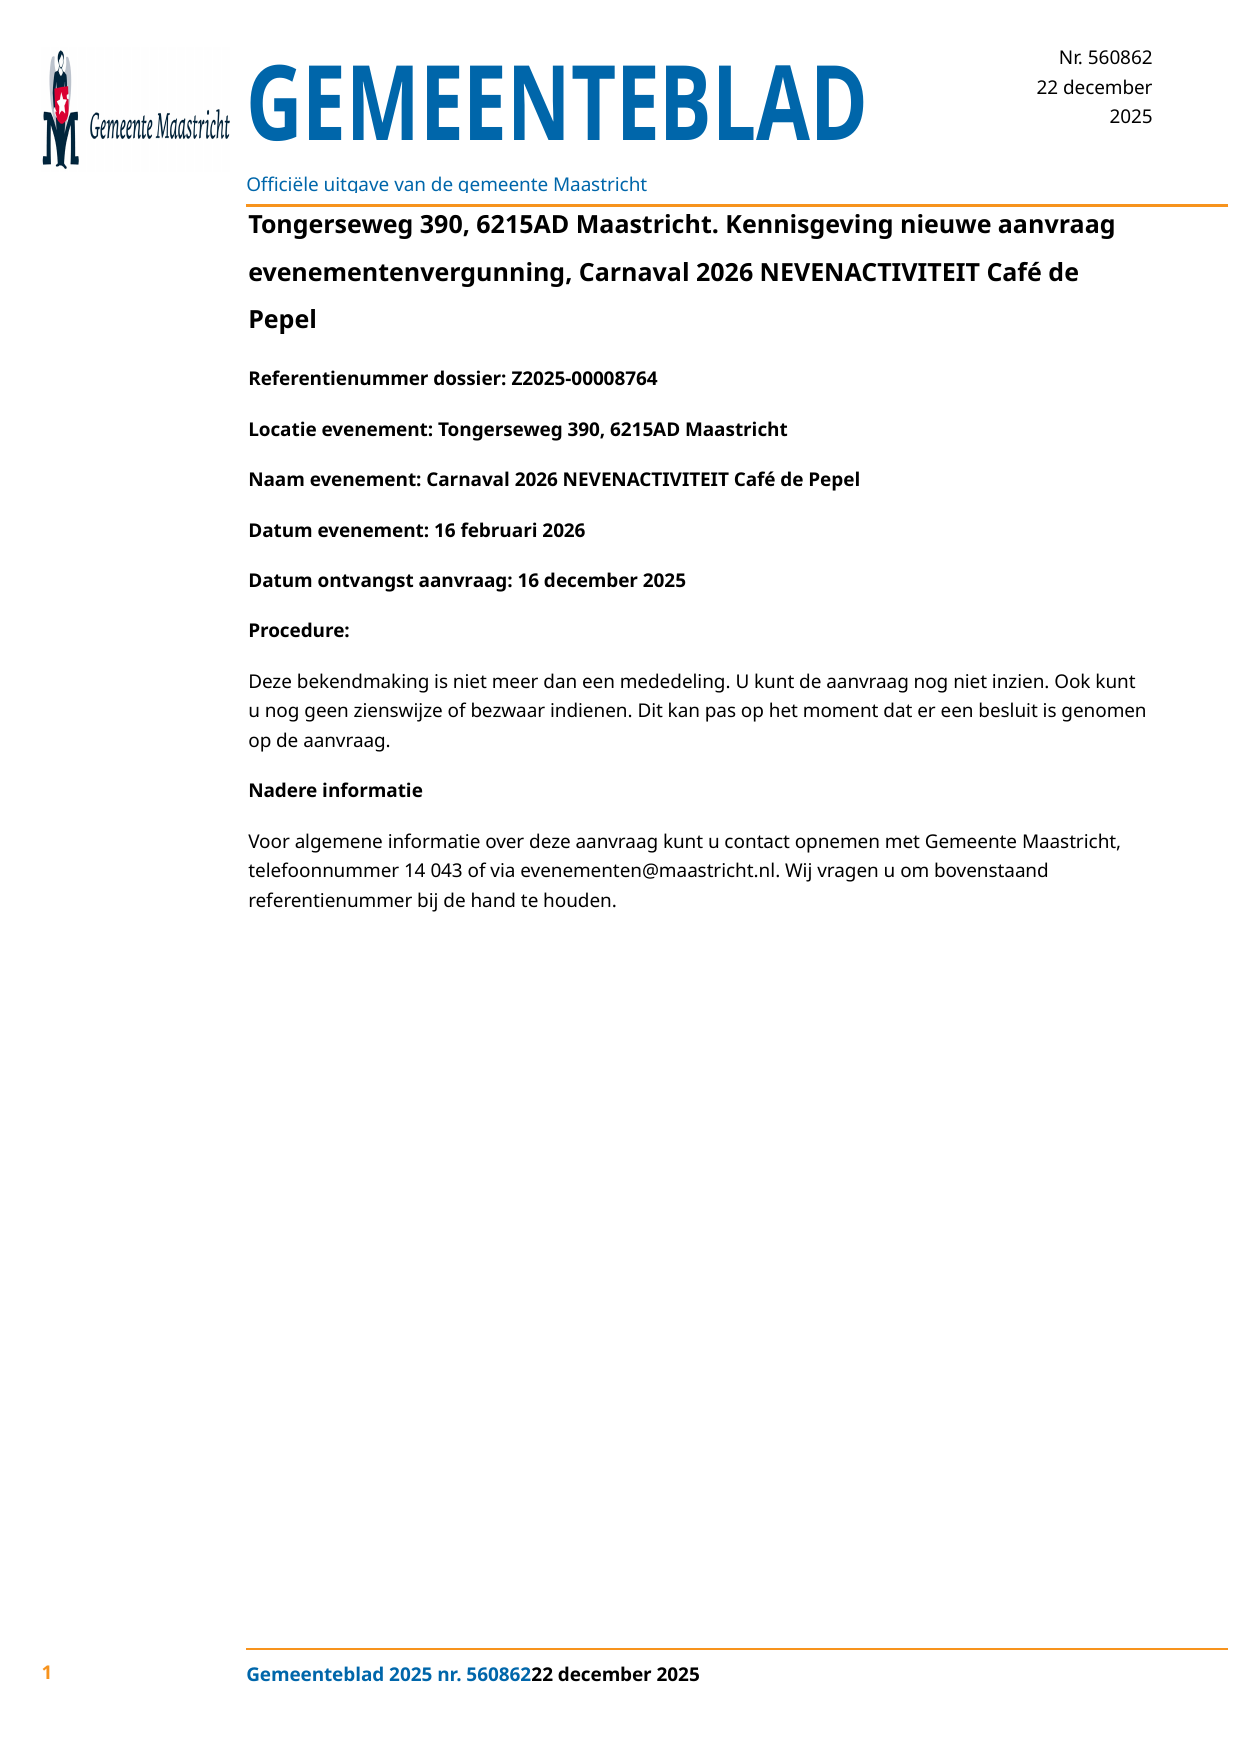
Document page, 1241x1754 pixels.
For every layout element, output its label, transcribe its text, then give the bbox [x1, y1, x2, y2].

text Locatie evenement: Tongerseweg 390, 6215AD Maastricht [248, 416, 1152, 442]
picture [41, 47, 231, 172]
text Naam evenement: Carnaval 2026 NEVENACTIVITEIT Café de Pepel [248, 466, 1152, 492]
text Datum ontvangst aanvraag: 16 december 2025 [248, 567, 1152, 593]
text Referentienummer dossier: Z2025-00008764 [248, 366, 1152, 391]
text Procedure: [248, 618, 1152, 643]
text Nadere informatie [248, 778, 1152, 803]
text Voor algemene informatie over deze aanvraag kunt u contact opnemen met Gemeente Maastricht, telefoonnummer 14 043 of via evenementen@maastricht.nl. Wij vragen u om bovenstaand referentienummer bij de hand te houden. [248, 828, 1152, 913]
text Datum evenement: 16 februari 2026 [248, 517, 1152, 542]
text Tongerseweg 390, 6215AD Maastricht. Kennisgeving nieuwe aanvraag evenementenvergunning, Carnaval 2026 NEVENACTIVITEIT Café de Pepel [248, 207, 1152, 336]
text Deze bekendmaking is niet meer dan een mededeling. U kunt de aanvraag nog niet inzien. Ook kunt u nog geen zienswijze of bezwaar indienen. Dit kan pas op het moment dat er een besluit is genomen op de aanvraag. [248, 668, 1152, 753]
